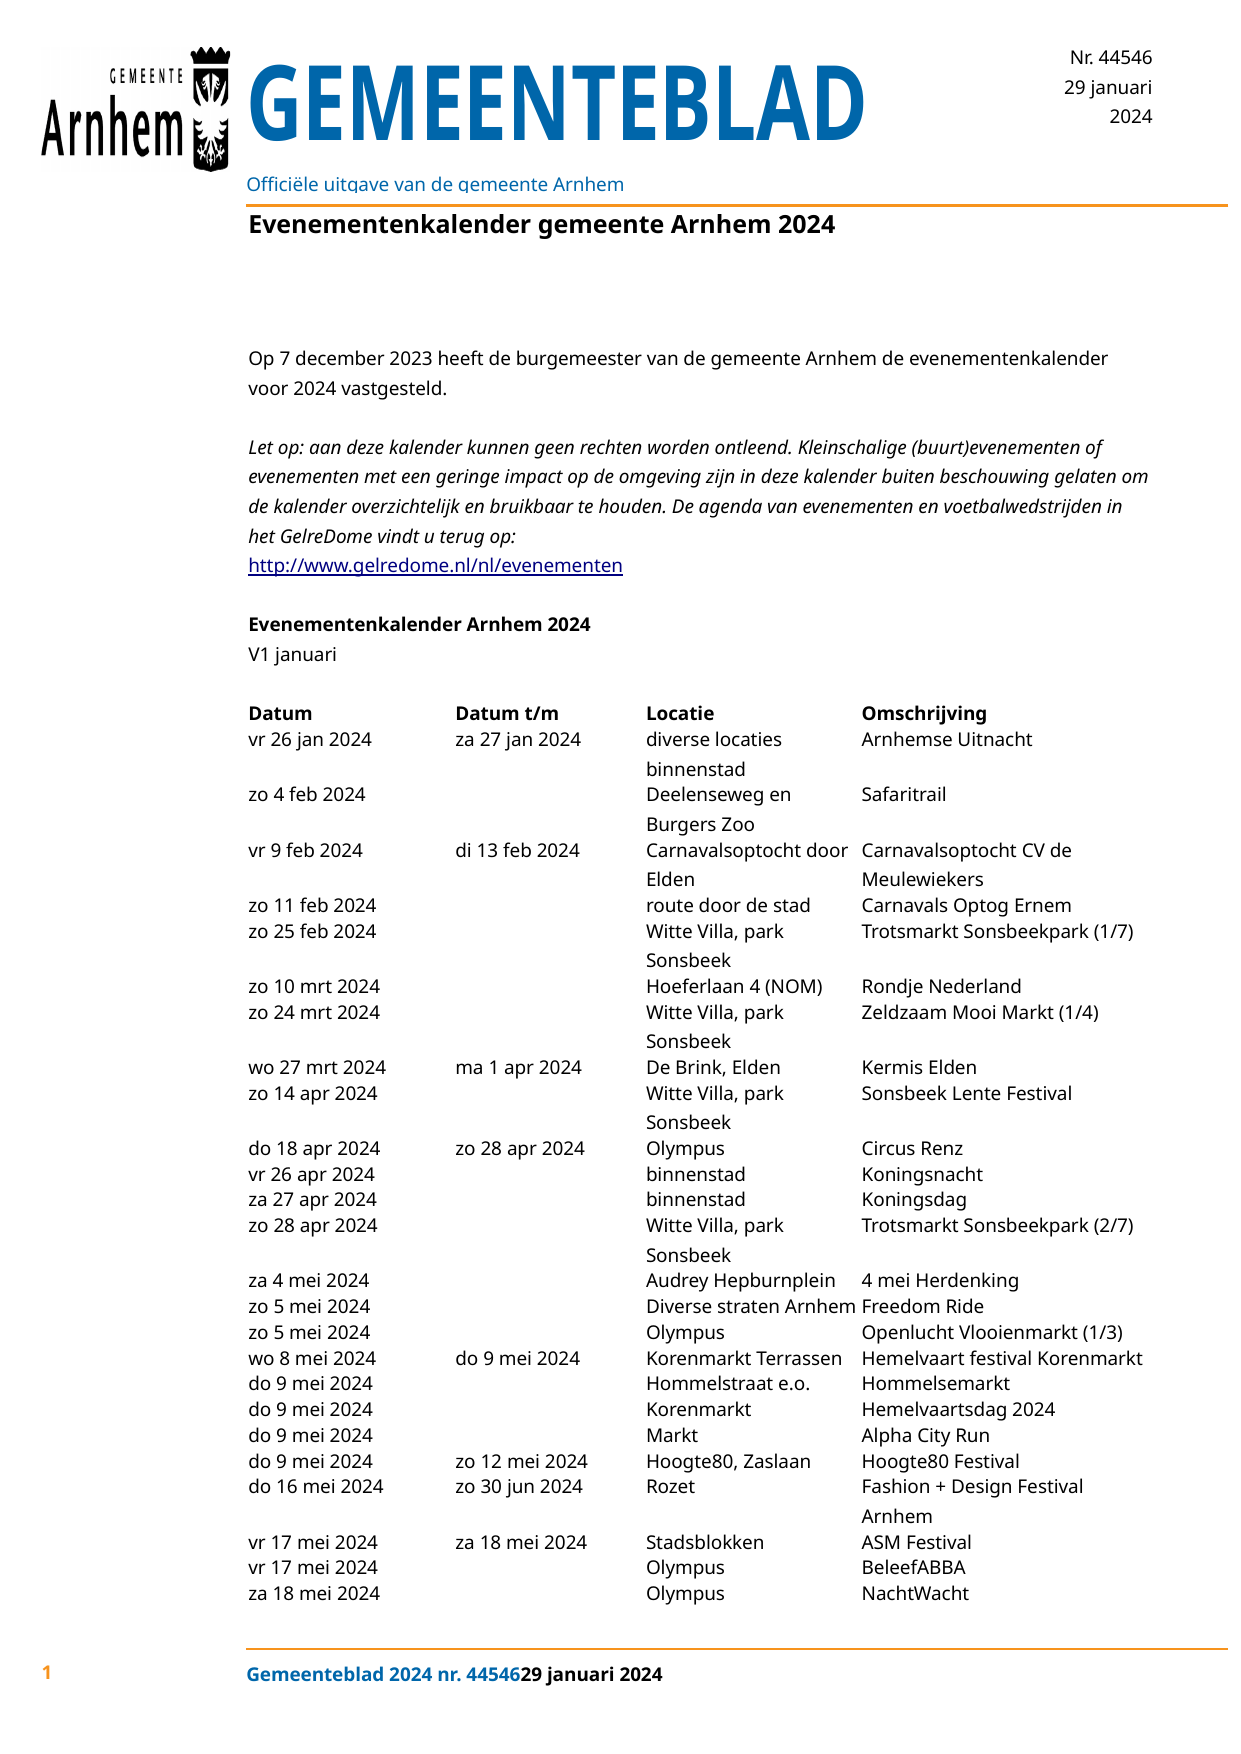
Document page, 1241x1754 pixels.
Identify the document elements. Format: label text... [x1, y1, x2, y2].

table_cell Korenmarkt Terrassen [646, 1345, 861, 1371]
table_cell do 18 apr 2024 [248, 1135, 455, 1161]
table_cell Witte Villa, park Sonsbeek [646, 1213, 861, 1268]
table_cell Carnavalsoptocht door Elden [646, 837, 861, 892]
table_cell NachtWacht [861, 1580, 1152, 1606]
table_cell binnenstad [646, 1187, 861, 1212]
table_header Locatie [646, 700, 861, 726]
table_cell zo 24 mrt 2024 [248, 999, 455, 1054]
table_cell [455, 1371, 646, 1396]
table_cell di 13 feb 2024 [455, 837, 646, 892]
table_cell Olympus [646, 1135, 861, 1161]
table_cell Stadsblokken [646, 1529, 861, 1554]
text V1 januari [248, 641, 1152, 667]
table_cell [455, 1080, 646, 1135]
table_cell [455, 1396, 646, 1422]
table_cell Hommelstraat e.o. [646, 1371, 861, 1396]
table_cell Witte Villa, park Sonsbeek [646, 999, 861, 1054]
table_header Omschrijving [861, 700, 1152, 726]
table_cell zo 5 mei 2024 [248, 1294, 455, 1319]
text Evenementenkalender Arnhem 2024 [248, 612, 1152, 637]
table_cell route door de stad [646, 892, 861, 918]
table_cell za 27 apr 2024 [248, 1187, 455, 1212]
table_cell Diverse straten Arnhem [646, 1294, 861, 1319]
table_cell za 18 mei 2024 [455, 1529, 646, 1554]
table_cell Olympus [646, 1580, 861, 1606]
table_cell Audrey Hepburnplein [646, 1268, 861, 1293]
table_cell zo 11 feb 2024 [248, 892, 455, 918]
table_cell diverse locaties binnenstad [646, 726, 861, 781]
table_cell Hoogte80 Festival [861, 1448, 1152, 1473]
table_cell [455, 1555, 646, 1580]
table_cell Trotsmarkt Sonsbeekpark (1/7) [861, 918, 1152, 973]
table_cell zo 25 feb 2024 [248, 918, 455, 973]
table_cell Rondje Nederland [861, 973, 1152, 999]
text Op 7 december 2023 heeft de burgemeester van de gemeente Arnhem de evenementenkalender voor 2024 vastgesteld. [248, 345, 1152, 401]
table_cell do 9 mei 2024 [248, 1371, 455, 1396]
table_cell za 18 mei 2024 [248, 1580, 455, 1606]
table_cell zo 4 feb 2024 [248, 781, 455, 837]
table_cell Witte Villa, park Sonsbeek [646, 1080, 861, 1135]
table_cell binnenstad [646, 1161, 861, 1187]
table_cell Korenmarkt [646, 1396, 861, 1422]
table_cell vr 26 jan 2024 [248, 726, 455, 781]
table_cell [455, 1319, 646, 1345]
picture [41, 47, 231, 172]
table_cell vr 17 mei 2024 [248, 1555, 455, 1580]
table_cell Trotsmarkt Sonsbeekpark (2/7) [861, 1213, 1152, 1268]
table_cell BeleefABBA [861, 1555, 1152, 1580]
table_cell De Brink, Elden [646, 1054, 861, 1080]
table_cell ASM Festival [861, 1529, 1152, 1554]
table_cell Hoeferlaan 4 (NOM) [646, 973, 861, 999]
table_cell Witte Villa, park Sonsbeek [646, 918, 861, 973]
table_cell zo 12 mei 2024 [455, 1448, 646, 1473]
table_cell do 9 mei 2024 [248, 1422, 455, 1448]
table_cell zo 28 apr 2024 [248, 1213, 455, 1268]
table_cell Hommelsemarkt [861, 1371, 1152, 1396]
table_cell Olympus [646, 1555, 861, 1580]
table_cell [455, 1422, 646, 1448]
table_cell Hemelvaart festival Korenmarkt [861, 1345, 1152, 1371]
table_cell Kermis Elden [861, 1054, 1152, 1080]
table_cell 4 mei Herdenking [861, 1268, 1152, 1293]
table_cell wo 27 mrt 2024 [248, 1054, 455, 1080]
text http://www.gelredome.nl/nl/evenementen [248, 552, 1152, 578]
table_cell Arnhemse Uitnacht [861, 726, 1152, 781]
table_cell [455, 1187, 646, 1212]
table_cell wo 8 mei 2024 [248, 1345, 455, 1371]
table_cell [455, 892, 646, 918]
table_cell Sonsbeek Lente Festival [861, 1080, 1152, 1135]
table_cell Hoogte80, Zaslaan [646, 1448, 861, 1473]
table_cell Safaritrail [861, 781, 1152, 837]
table_cell Fashion + Design Festival Arnhem [861, 1474, 1152, 1529]
table_cell vr 17 mei 2024 [248, 1529, 455, 1554]
table_cell [455, 1268, 646, 1293]
table_cell [455, 781, 646, 837]
table_cell za 27 jan 2024 [455, 726, 646, 781]
table_cell zo 30 jun 2024 [455, 1474, 646, 1529]
table_cell do 9 mei 2024 [248, 1396, 455, 1422]
table_cell Carnavalsoptocht CV de Meulewiekers [861, 837, 1152, 892]
table_cell Circus Renz [861, 1135, 1152, 1161]
table_cell ma 1 apr 2024 [455, 1054, 646, 1080]
table_header Datum t/m [455, 700, 646, 726]
table_cell [455, 1580, 646, 1606]
text Let op: aan deze kalender kunnen geen rechten worden ontleend. Kleinschalige (buurt)evenementen of evenementen met een geringe impact op de omgeving zijn in deze kalender buiten beschouwing gelaten om de kalender overzichtelijk en bruikbaar te houden. De agenda van evenementen en voetbalwedstrijden in het GelreDome vindt u terug op: [248, 434, 1152, 548]
table_cell Alpha City Run [861, 1422, 1152, 1448]
table_cell Zeldzaam Mooi Markt (1/4) [861, 999, 1152, 1054]
table_cell vr 26 apr 2024 [248, 1161, 455, 1187]
table_cell [455, 1294, 646, 1319]
table_cell Deelenseweg en Burgers Zoo [646, 781, 861, 837]
table_cell za 4 mei 2024 [248, 1268, 455, 1293]
table_cell zo 14 apr 2024 [248, 1080, 455, 1135]
table_cell Markt [646, 1422, 861, 1448]
table_cell Olympus [646, 1319, 861, 1345]
table_cell vr 9 feb 2024 [248, 837, 455, 892]
table_cell [455, 1161, 646, 1187]
table_cell zo 10 mrt 2024 [248, 973, 455, 999]
table_cell Koningsdag [861, 1187, 1152, 1212]
table_cell zo 5 mei 2024 [248, 1319, 455, 1345]
table_cell zo 28 apr 2024 [455, 1135, 646, 1161]
table_cell Openlucht Vlooienmarkt (1/3) [861, 1319, 1152, 1345]
table_cell [455, 1213, 646, 1268]
table_cell [455, 999, 646, 1054]
table_cell [455, 973, 646, 999]
table_cell Rozet [646, 1474, 861, 1529]
table_cell do 16 mei 2024 [248, 1474, 455, 1529]
text Evenementenkalender gemeente Arnhem 2024 [248, 207, 1152, 241]
table_cell Hemelvaartsdag 2024 [861, 1396, 1152, 1422]
table_cell do 9 mei 2024 [248, 1448, 455, 1473]
table_cell Koningsnacht [861, 1161, 1152, 1187]
table_cell Carnavals Optog Ernem [861, 892, 1152, 918]
table_cell [455, 918, 646, 973]
table_cell Freedom Ride [861, 1294, 1152, 1319]
table_header Datum [248, 700, 455, 726]
table_cell do 9 mei 2024 [455, 1345, 646, 1371]
